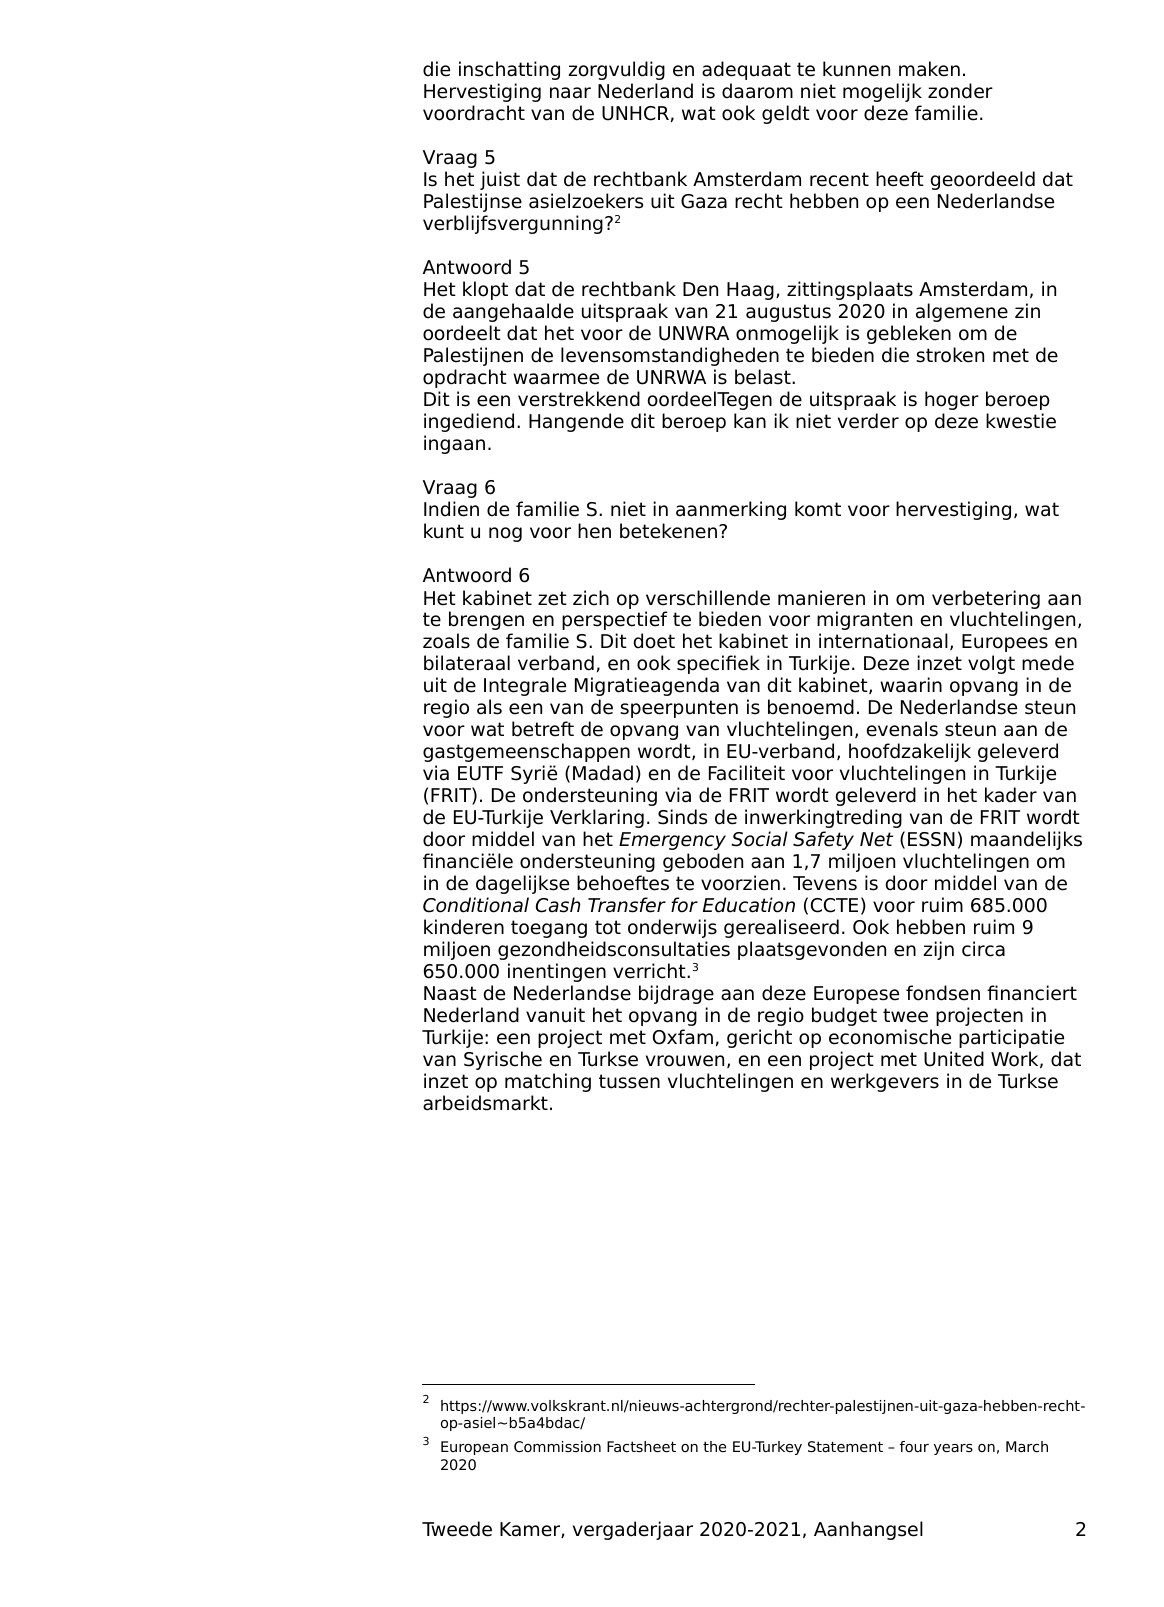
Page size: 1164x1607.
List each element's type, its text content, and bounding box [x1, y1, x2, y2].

text European Commission Factsheet on the EU-Turkey Statement – four years on, March 2020 [422, 1435, 1087, 1474]
text Is het juist dat de rechtbank Amsterdam recent heeft geoordeeld dat Palestijnse asielzoekers uit Gaza recht hebben op een Nederlandse verblijfsvergunning? [422, 169, 1087, 235]
text Antwoord 5 [422, 257, 1087, 279]
text Indien de familie S. niet in aanmerking komt voor hervestiging, wat kunt u nog voor hen betekenen? [422, 499, 1087, 543]
text Antwoord 6 [422, 565, 1087, 587]
text Het klopt dat de rechtbank Den Haag, zittingsplaats Amsterdam, in de aangehaalde uitspraak van 21 augustus 2020 in algemene zin oordeelt dat het voor de UNWRA onmogelijk is gebleken om de Palestijnen de levensomstandigheden te bieden die stroken met de opdracht waarmee de UNRWA is belast. [422, 279, 1087, 389]
text Vraag 5 [422, 147, 1087, 169]
text Vraag 6 [422, 477, 1087, 499]
text die inschatting zorgvuldig en adequaat te kunnen maken. Hervestiging naar Nederland is daarom niet mogelijk zonder voordracht van de UNHCR, wat ook geldt voor deze familie. [422, 59, 1087, 125]
text https://www.volkskrant.nl/nieuws-achtergrond/rechter-palestijnen-uit-gaza-hebben-recht-op-asiel~b5a4bdac/ [422, 1393, 1087, 1432]
text Naast de Nederlandse bijdrage aan deze Europese fondsen financiert Nederland vanuit het opvang in de regio budget twee projecten in Turkije: een project met Oxfam, gericht op economische participatie van Syrische en Turkse vrouwen, en een project met United Work, dat inzet op matching tussen vluchtelingen en werkgevers in de Turkse arbeidsmarkt. [422, 983, 1087, 1115]
text Het kabinet zet zich op verschillende manieren in om verbetering aan te brengen en perspectief te bieden voor migranten en vluchtelingen, zoals de familie S. Dit doet het kabinet in internationaal, Europees en bilateraal verband, en ook specifiek in Turkije. Deze inzet volgt mede uit de Integrale Migratieagenda van dit kabinet, waarin opvang in de regio als een van de speerpunten is benoemd. De Nederlandse steun voor wat betreft de opvang van vluchtelingen, evenals steun aan de gastgemeenschappen wordt, in EU-verband, hoofdzakelijk geleverd via EUTF Syrië (Madad) en de Faciliteit voor vluchtelingen in Turkije (FRIT). De ondersteuning via de FRIT wordt geleverd in het kader van de EU-Turkije Verklaring. Sinds de inwerkingtreding van de FRIT wordt door middel van het Emergency Social Safety Net (ESSN) maandelijks financiële ondersteuning geboden aan 1,7 miljoen vluchtelingen om in de dagelijkse behoeftes te voorzien. Tevens is door middel van de Conditional Cash Transfer for Education (CCTE) voor ruim 685.000 kinderen toegang tot onderwijs gerealiseerd. Ook hebben ruim 9 miljoen gezondheidsconsultaties plaatsgevonden en zijn circa 650.000 inentingen verricht. [422, 587, 1087, 983]
text Dit is een verstrekkend oordeelTegen de uitspraak is hoger beroep ingediend. Hangende dit beroep kan ik niet verder op deze kwestie ingaan. [422, 389, 1087, 455]
